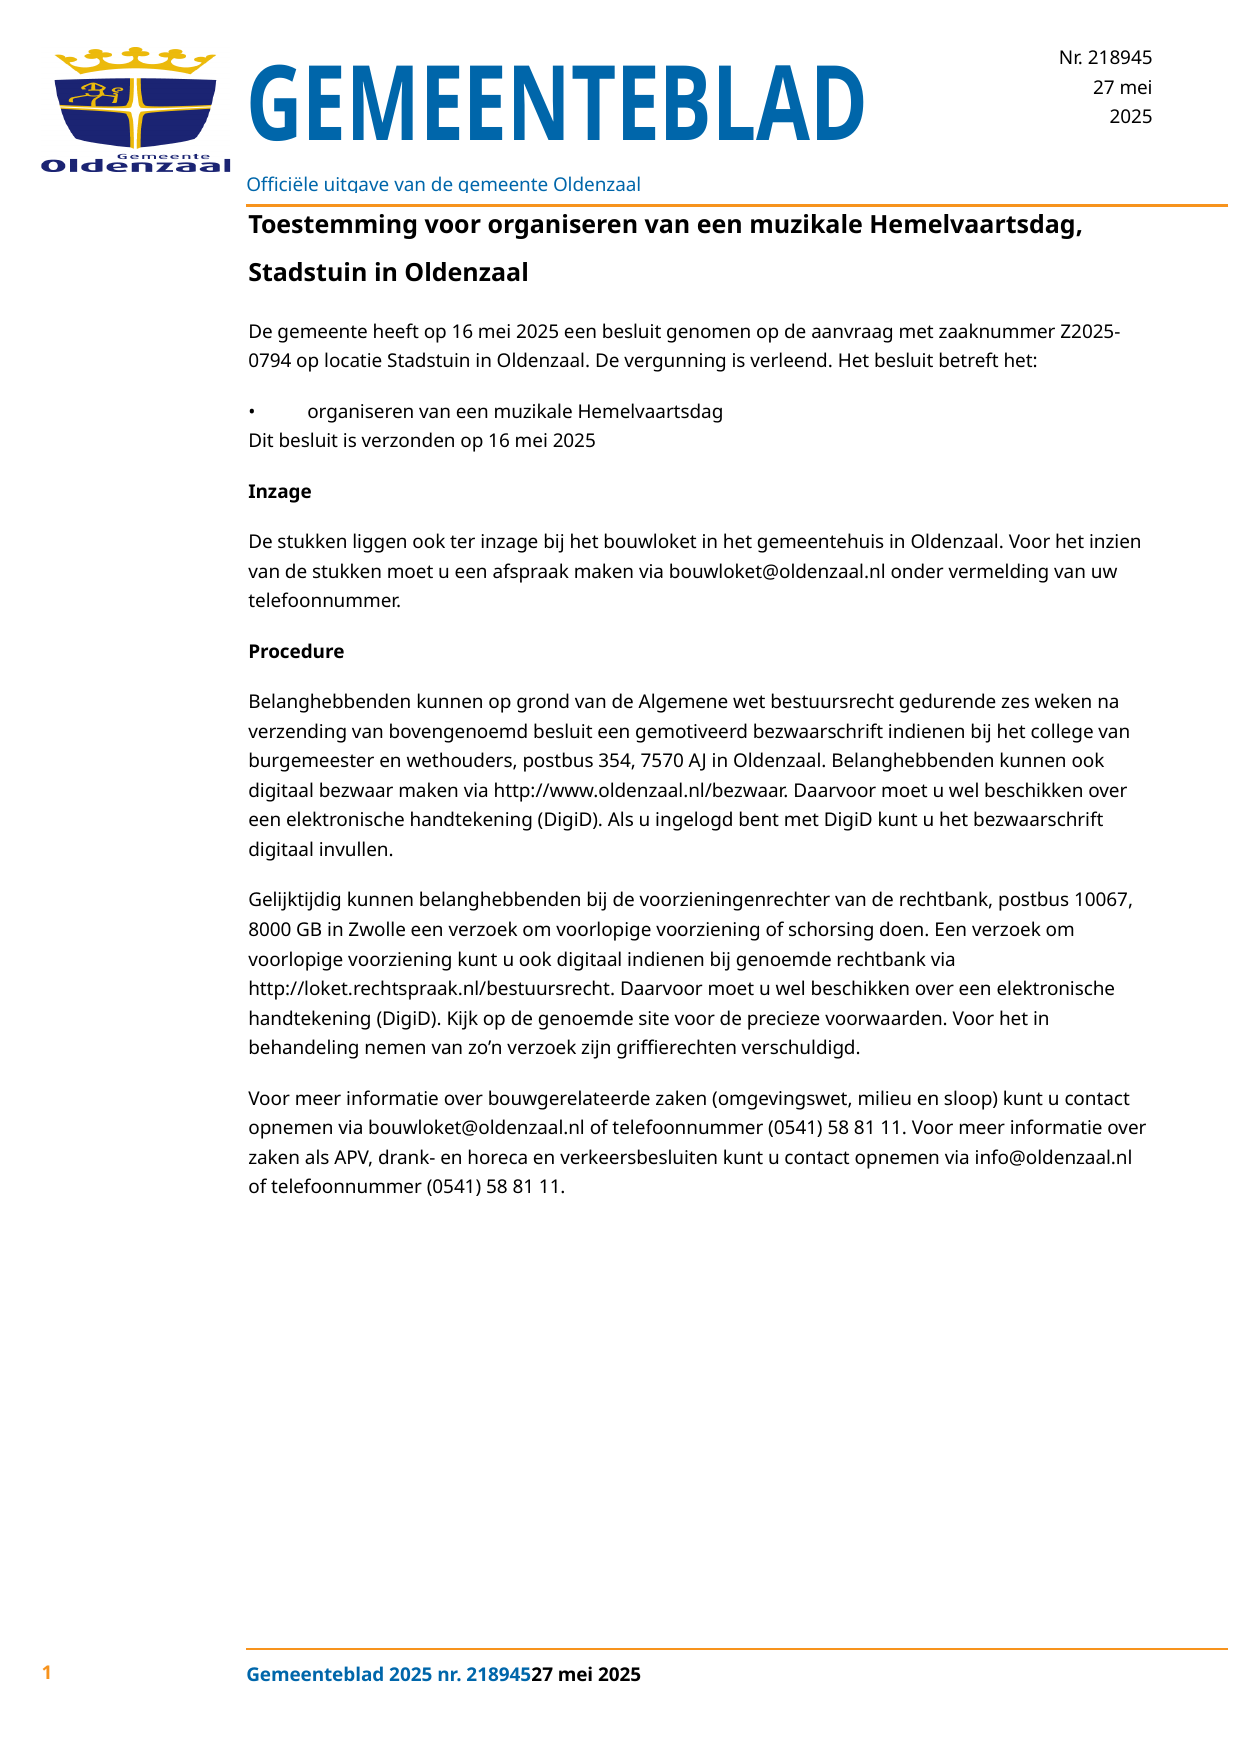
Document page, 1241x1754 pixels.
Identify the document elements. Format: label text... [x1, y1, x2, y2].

text Toestemming voor organiseren van een muzikale Hemelvaartsdag, Stadstuin in Oldenzaal [248, 207, 1152, 288]
text Dit besluit is verzonden op 16 mei 2025 [248, 427, 1152, 453]
text Belanghebbenden kunnen op grond van de Algemene wet bestuursrecht gedurende zes weken na verzending van bovengenoemd besluit een gemotiveerd bezwaarschrift indienen bij het college van burgemeester en wethouders, postbus 354, 7570 AJ in Oldenzaal. Belanghebbenden kunnen ook digitaal bezwaar maken via http://www.oldenzaal.nl/bezwaar. Daarvoor moet u wel beschikken over een elektronische handtekening (DigiD). Als u ingelogd bent met DigiD kunt u het bezwaarschrift digitaal invullen. [248, 688, 1152, 862]
picture [41, 47, 231, 172]
text De stukken liggen ook ter inzage bij het bouwloket in het gemeentehuis in Oldenzaal. Voor het inzien van de stukken moet u een afspraak maken via bouwloket@oldenzaal.nl onder vermelding van uw telefoonnummer. [248, 528, 1152, 613]
text De gemeente heeft op 16 mei 2025 een besluit genomen op de aanvraag met zaaknummer Z2025-0794 op locatie Stadstuin in Oldenzaal. De vergunning is verleend. Het besluit betreft het: [248, 318, 1152, 373]
list organiseren van een muzikale Hemelvaartsdag [248, 398, 1152, 424]
text Gelijktijdig kunnen belanghebbenden bij de voorzieningenrechter van de rechtbank, postbus 10067, 8000 GB in Zwolle een verzoek om voorlopige voorziening of schorsing doen. Een verzoek om voorlopige voorziening kunt u ook digitaal indienen bij genoemde rechtbank via http://loket.rechtspraak.nl/bestuursrecht. Daarvoor moet u wel beschikken over een elektronische handtekening (DigiD). Kijk op de genoemde site voor de precieze voorwaarden. Voor het in behandeling nemen van zo’n verzoek zijn griffierechten verschuldigd. [248, 887, 1152, 1060]
text Inzage [248, 478, 1152, 504]
text Voor meer informatie over bouwgerelateerde zaken (omgevingswet, milieu en sloop) kunt u contact opnemen via bouwloket@oldenzaal.nl of telefoonnummer (0541) 58 81 11. Voor meer informatie over zaken als APV, drank- en horeca en verkeersbesluiten kunt u contact opnemen via info@oldenzaal.nl of telefoonnummer (0541) 58 81 11. [248, 1085, 1152, 1199]
text Procedure [248, 638, 1152, 664]
